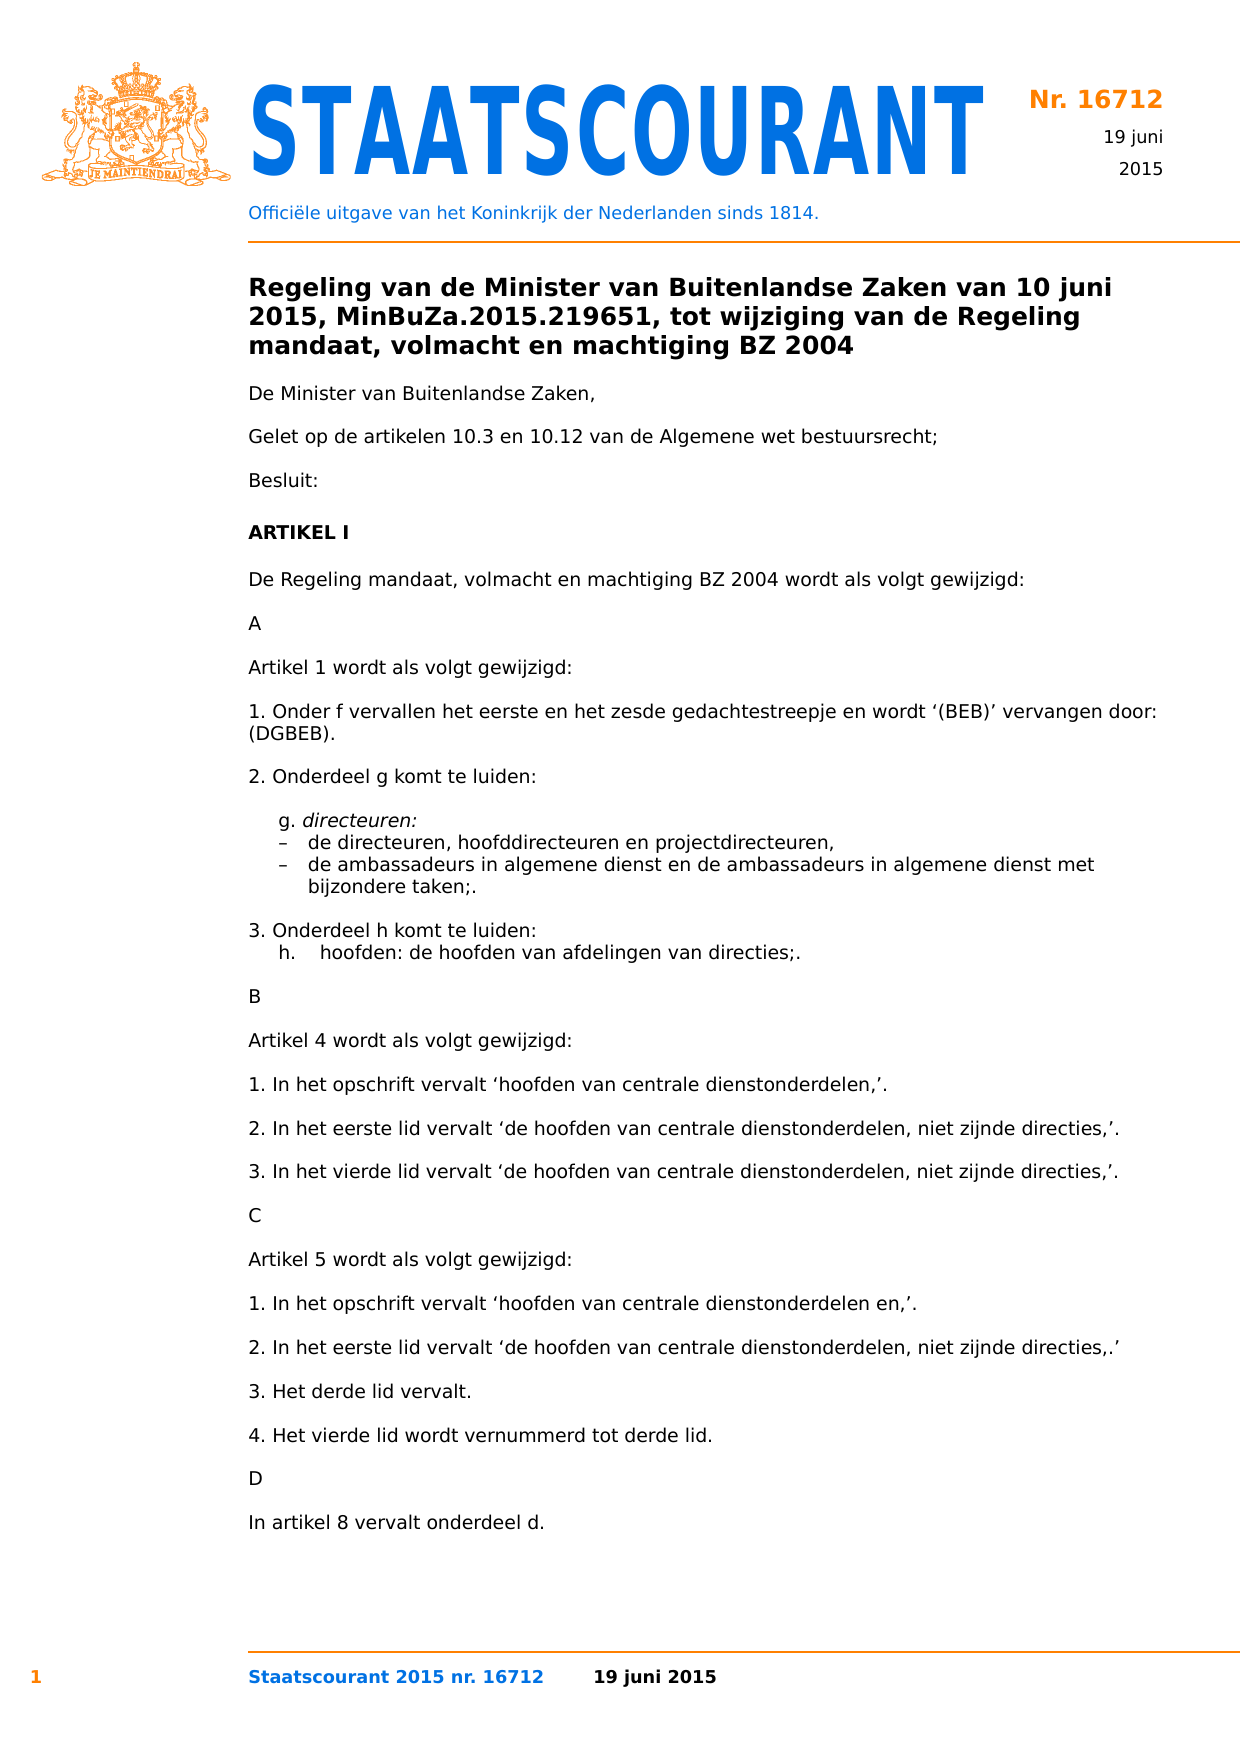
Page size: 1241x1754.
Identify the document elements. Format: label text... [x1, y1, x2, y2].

text D [248, 1468, 1163, 1490]
table_header STAATSCOURANT [248, 62, 998, 203]
text Artikel 4 wordt als volgt gewijzigd: [248, 1030, 1163, 1052]
text 2. In het eerste lid vervalt ‘de hoofden van centrale dienstonderdelen, niet zijnde directies,.’ [248, 1337, 1163, 1359]
text Besluit: [248, 470, 1163, 492]
text 2. Onderdeel g komt te luiden: [248, 766, 1163, 788]
text Artikel 1 wordt als volgt gewijzigd: [248, 657, 1163, 679]
text 2. In het eerste lid vervalt ‘de hoofden van centrale dienstonderdelen, niet zijnde directies,’. [248, 1117, 1163, 1139]
subtitle ARTIKEL I [248, 522, 1163, 544]
table_cell 19 juni [998, 121, 1240, 153]
text 1. In het opschrift vervalt ‘hoofden van centrale dienstonderdelen,’. [248, 1074, 1163, 1096]
subtitle Regeling van de Minister van Buitenlandse Zaken van 10 juni 2015, MinBuZa.2015.219651, tot wijziging van de Regeling mandaat, volmacht en machtiging BZ 2004 [248, 273, 1163, 361]
text h. hoofden: de hoofden van afdelingen van directies;. [278, 942, 1163, 964]
text In artikel 8 vervalt onderdeel d. [248, 1512, 1163, 1534]
text 3. Onderdeel h komt te luiden: [248, 920, 1163, 942]
text Artikel 5 wordt als volgt gewijzigd: [248, 1249, 1163, 1271]
text 3. Het derde lid vervalt. [248, 1381, 1163, 1403]
text B [248, 986, 1163, 1008]
table_header Nr. 16712 [998, 62, 1240, 121]
text 1. In het opschrift vervalt ‘hoofden van centrale dienstonderdelen en,’. [248, 1293, 1163, 1315]
text 1. Onder f vervallen het eerste en het zesde gedachtestreepje en wordt ‘(BEB)’ vervangen door: (DGBEB). [248, 701, 1163, 744]
text – de directeuren, hoofddirecteuren en projectdirecteuren, [278, 832, 1163, 854]
table_header [25, 62, 248, 241]
text De Regeling mandaat, volmacht en machtiging BZ 2004 wordt als volgt gewijzigd: [248, 569, 1163, 591]
text 4. Het vierde lid wordt vernummerd tot derde lid. [248, 1424, 1163, 1446]
table_cell 2015 [998, 153, 1240, 203]
text C [248, 1205, 1163, 1227]
text g. directeuren: [278, 810, 1163, 832]
picture [41, 62, 231, 186]
table_cell Officiële uitgave van het Koninkrijk der Nederlanden sinds 1814. [248, 203, 1240, 241]
text 3. In het vierde lid vervalt ‘de hoofden van centrale dienstonderdelen, niet zijnde directies,’. [248, 1161, 1163, 1183]
text De Minister van Buitenlandse Zaken, [248, 382, 1163, 404]
text A [248, 613, 1163, 635]
text Gelet op de artikelen 10.3 en 10.12 van de Algemene wet bestuursrecht; [248, 426, 1163, 448]
text – de ambassadeurs in algemene dienst en de ambassadeurs in algemene dienst met bijzondere taken;. [278, 854, 1163, 898]
